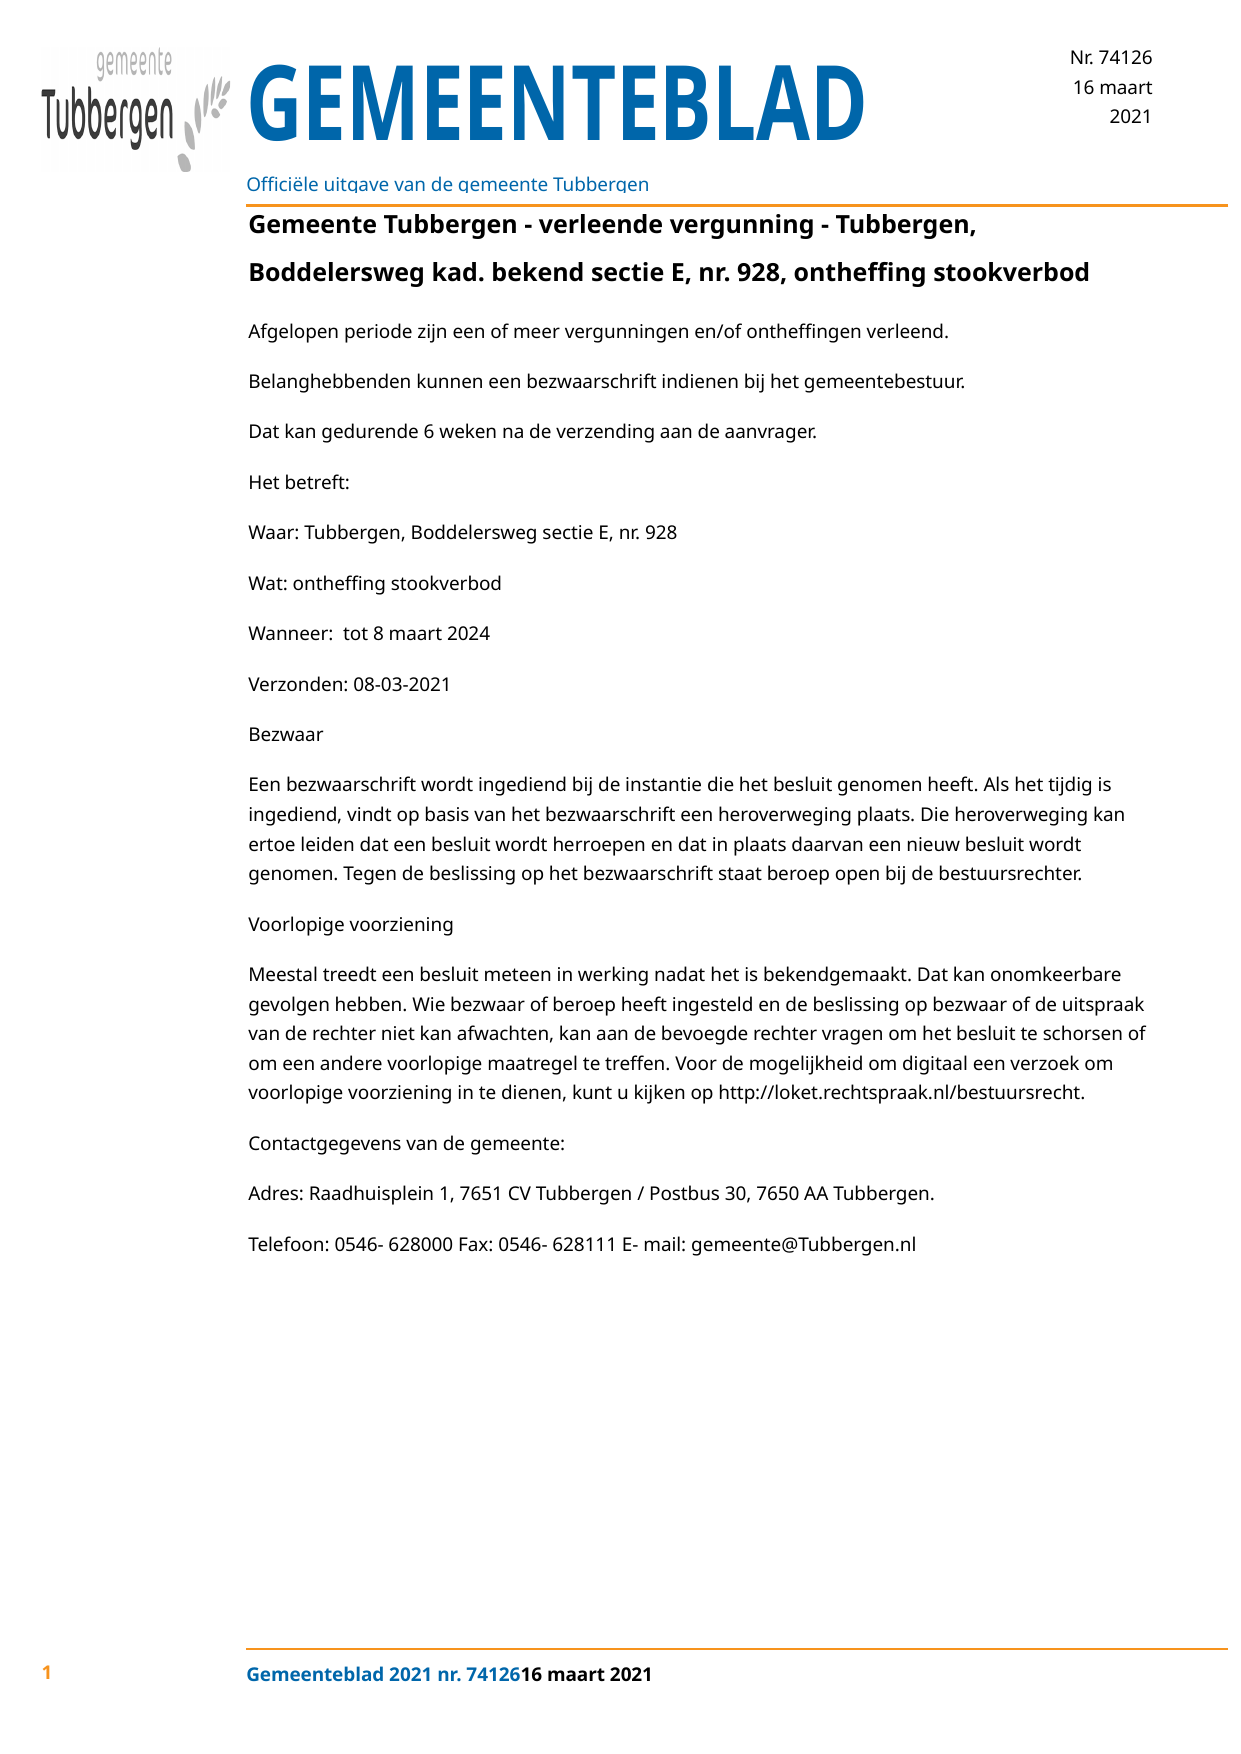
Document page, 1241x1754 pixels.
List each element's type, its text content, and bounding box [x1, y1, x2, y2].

text Voorlopige voorziening [248, 911, 1152, 937]
text Telefoon: 0546- 628000 Fax: 0546- 628111 E- mail: gemeente@Tubbergen.nl [248, 1231, 1152, 1257]
text Belanghebbenden kunnen een bezwaarschrift indienen bij het gemeentebestuur. [248, 368, 1152, 394]
text Contactgegevens van de gemeente: [248, 1130, 1152, 1156]
text Een bezwaarschrift wordt ingediend bij de instantie die het besluit genomen heeft. Als het tijdig is ingediend, vindt op basis van het bezwaarschrift een heroverweging plaats. Die heroverweging kan ertoe leiden dat een besluit wordt herroepen en dat in plaats daarvan een nieuw besluit wordt genomen. Tegen de beslissing op het bezwaarschrift staat beroep open bij de bestuursrechter. [248, 772, 1152, 886]
text Gemeente Tubbergen - verleende vergunning - Tubbergen, Boddelersweg kad. bekend sectie E, nr. 928, ontheffing stookverbod [248, 207, 1152, 288]
text Wat: ontheffing stookverbod [248, 570, 1152, 596]
text Meestal treedt een besluit meteen in werking nadat het is bekendgemaakt. Dat kan onomkeerbare gevolgen hebben. Wie bezwaar of beroep heeft ingesteld en de beslissing op bezwaar of de uitspraak van de rechter niet kan afwachten, kan aan de bevoegde rechter vragen om het besluit te schorsen of om een andere voorlopige maatregel te treffen. Voor de mogelijkheid om digitaal een verzoek om voorlopige voorziening in te dienen, kunt u kijken op http://loket.rechtspraak.nl/bestuursrecht. [248, 961, 1152, 1105]
text Adres: Raadhuisplein 1, 7651 CV Tubbergen / Postbus 30, 7650 AA Tubbergen. [248, 1180, 1152, 1206]
text Bezwaar [248, 721, 1152, 747]
text Afgelopen periode zijn een of meer vergunningen en/of ontheffingen verleend. [248, 318, 1152, 344]
picture [41, 47, 231, 172]
text Dat kan gedurende 6 weken na de verzending aan de aanvrager. [248, 419, 1152, 444]
text Het betreft: [248, 469, 1152, 495]
text Wanneer: tot 8 maart 2024 [248, 620, 1152, 646]
text Waar: Tubbergen, Boddelersweg sectie E, nr. 928 [248, 519, 1152, 545]
text Verzonden: 08-03-2021 [248, 671, 1152, 697]
